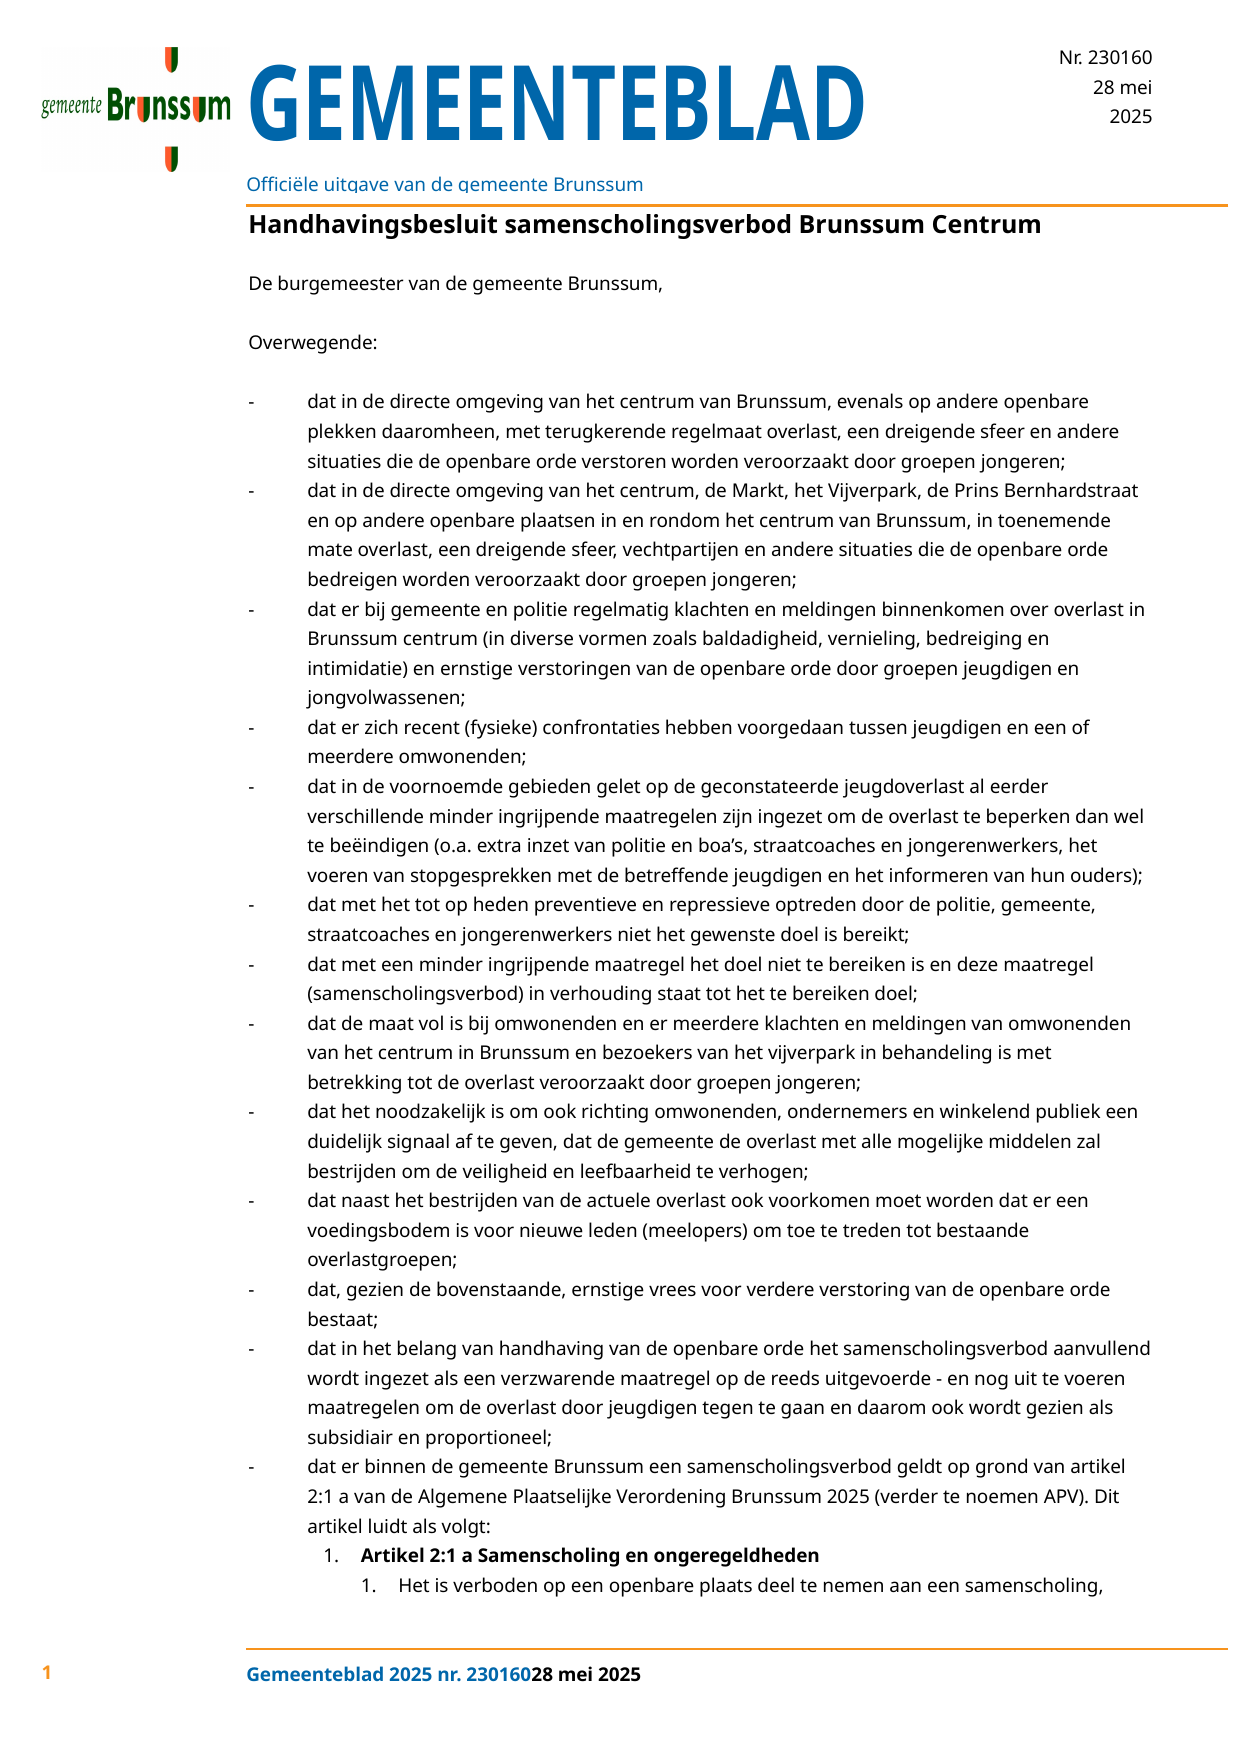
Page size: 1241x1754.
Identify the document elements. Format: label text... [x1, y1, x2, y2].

list dat in de directe omgeving van het centrum van Brunssum, evenals op andere openbare plekken daaromheen, met terugkerende regelmaat overlast, een dreigende sfeer en andere situaties die de openbare orde verstoren worden veroorzaakt door groepen jongeren; [248, 389, 1152, 473]
list dat in het belang van handhaving van de openbare orde het samenscholingsverbod aanvullend wordt ingezet als een verzwarende maatregel op de reeds uitgevoerde - en nog uit te voeren maatregelen om de overlast door jeugdigen tegen te gaan en daarom ook wordt gezien als subsidiair en proportioneel; [248, 1335, 1152, 1450]
list dat, gezien de bovenstaande, ernstige vrees voor verdere verstoring van de openbare orde bestaat; [248, 1276, 1152, 1331]
list dat in de voornoemde gebieden gelet op de geconstateerde jeugdoverlast al eerder verschillende minder ingrijpende maatregelen zijn ingezet om de overlast te beperken dan wel te beëindigen (o.a. extra inzet van politie en boa’s, straatcoaches en jongerenwerkers, het voeren van stopgesprekken met de betreffende jeugdigen en het informeren van hun ouders); [248, 773, 1152, 888]
list Het is verboden op een openbare plaats deel te nemen aan een samenscholing, [361, 1572, 1152, 1598]
picture [41, 47, 231, 172]
text Overwegende: [248, 329, 1152, 355]
list dat er zich recent (fysieke) confrontaties hebben voorgedaan tussen jeugdigen en een of meerdere omwonenden; [248, 714, 1152, 769]
list dat naast het bestrijden van de actuele overlast ook voorkomen moet worden dat er een voedingsbodem is voor nieuwe leden (meelopers) om toe te treden tot bestaande overlastgroepen; [248, 1187, 1152, 1272]
list Artikel 2:1 a Samenscholing en ongeregeldheden [323, 1542, 1152, 1568]
list dat met het tot op heden preventieve en repressieve optreden door de politie, gemeente, straatcoaches en jongerenwerkers niet het gewenste doel is bereikt; [248, 892, 1152, 947]
text Handhavingsbesluit samenscholingsverbod Brunssum Centrum [248, 207, 1152, 241]
list dat de maat vol is bij omwonenden en er meerdere klachten en meldingen van omwonenden van het centrum in Brunssum en bezoekers van het vijverpark in behandeling is met betrekking tot de overlast veroorzaakt door groepen jongeren; [248, 1010, 1152, 1095]
list dat het noodzakelijk is om ook richting omwonenden, ondernemers en winkelend publiek een duidelijk signaal af te geven, dat de gemeente de overlast met alle mogelijke middelen zal bestrijden om de veiligheid en leefbaarheid te verhogen; [248, 1099, 1152, 1183]
list dat er binnen de gemeente Brunssum een samenscholingsverbod geldt op grond van artikel 2:1 a van de Algemene Plaatselijke Verordening Brunssum 2025 (verder te noemen APV). Dit artikel luidt als volgt: [248, 1454, 1152, 1538]
text De burgemeester van de gemeente Brunssum, [248, 270, 1152, 296]
list dat met een minder ingrijpende maatregel het doel niet te bereiken is en deze maatregel (samenscholingsverbod) in verhouding staat tot het te bereiken doel; [248, 951, 1152, 1006]
list dat er bij gemeente en politie regelmatig klachten en meldingen binnenkomen over overlast in Brunssum centrum (in diverse vormen zoals baldadigheid, vernieling, bedreiging en intimidatie) en ernstige verstoringen van de openbare orde door groepen jeugdigen en jongvolwassenen; [248, 596, 1152, 710]
list dat in de directe omgeving van het centrum, de Markt, het Vijverpark, de Prins Bernhardstraat en op andere openbare plaatsen in en rondom het centrum van Brunssum, in toenemende mate overlast, een dreigende sfeer, vechtpartijen en andere situaties die de openbare orde bedreigen worden veroorzaakt door groepen jongeren; [248, 477, 1152, 592]
